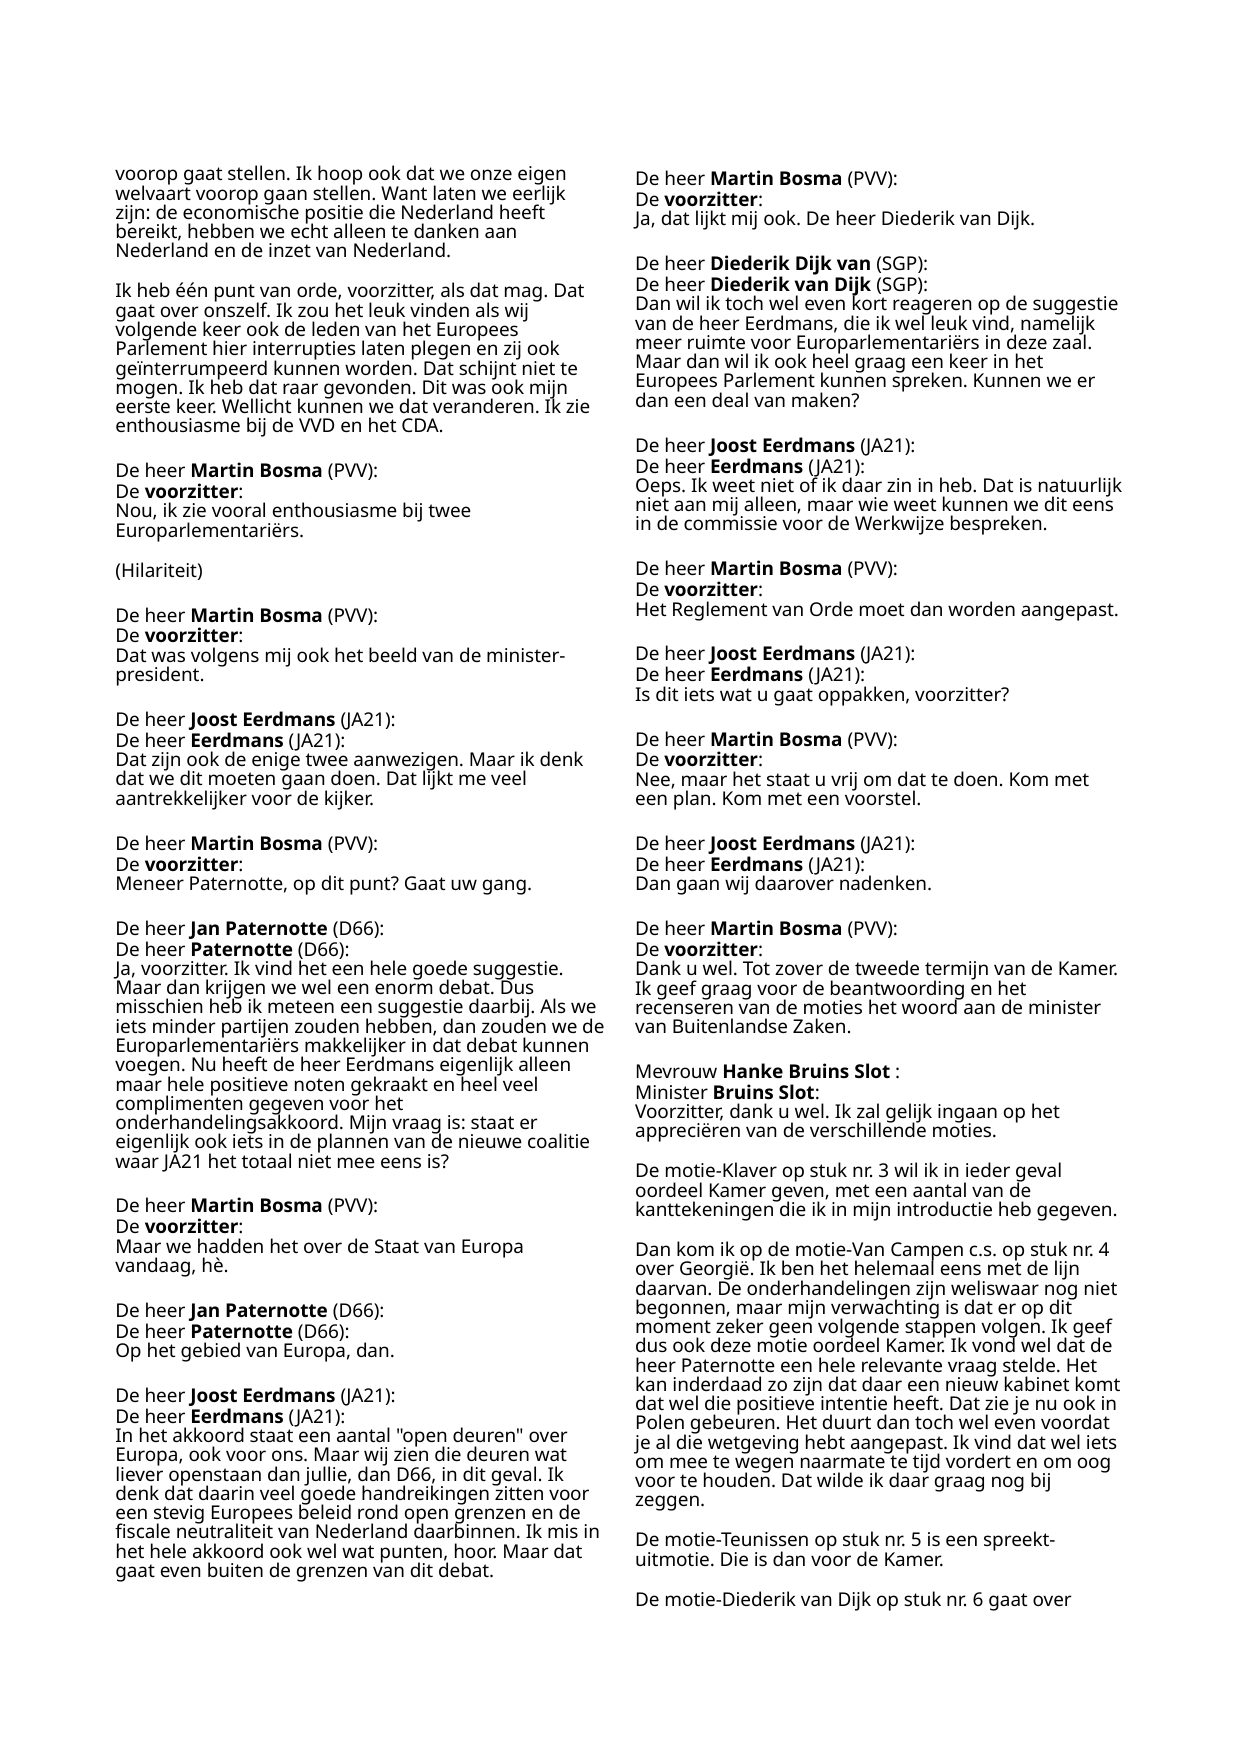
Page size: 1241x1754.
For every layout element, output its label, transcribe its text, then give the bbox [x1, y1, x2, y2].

text In het akkoord staat een aantal "open deuren" over Europa, ook voor ons. Maar wij zien die deuren wat liever openstaan dan jullie, dan D66, in dit geval. Ik denk dat daarin veel goede handreikingen zitten voor een stevig Europees beleid rond open grenzen en de fiscale neutraliteit van Nederland daarbinnen. Ik mis in het hele akkoord ook wel wat punten, hoor. Maar dat gaat even buiten de grenzen van dit debat. [115, 1427, 605, 1581]
text De heer Eerdmans (JA21): [635, 458, 1125, 477]
text De motie-Teunissen op stuk nr. 5 is een spreekt-uitmotie. Die is dan voor de Kamer. [635, 1531, 1125, 1570]
text De heer Jan Paternotte (D66): [115, 1297, 605, 1323]
text De voorzitter: [635, 191, 1125, 210]
text De voorzitter: [115, 483, 605, 502]
text De heer Joost Eerdmans (JA21): [635, 432, 1125, 458]
text De heer Eerdmans (JA21): [115, 1408, 605, 1427]
text De motie-Klaver op stuk nr. 3 wil ik in ieder geval oordeel Kamer geven, met een aantal van de kanttekeningen die ik in mijn introductie heb gegeven. [635, 1162, 1125, 1220]
text De voorzitter: [115, 1218, 605, 1238]
text De heer Martin Bosma (PVV): [635, 726, 1125, 751]
text Is dit iets wat u gaat oppakken, voorzitter? [635, 686, 1125, 705]
text Dat zijn ook de enige twee aanwezigen. Maar ik denk dat we dit moeten gaan doen. Dat lijkt me veel aantrekkelijker voor de kijker. [115, 751, 605, 809]
text De heer Joost Eerdmans (JA21): [635, 641, 1125, 666]
text Ik heb één punt van orde, voorzitter, als dat mag. Dat gaat over onszelf. Ik zou het leuk vinden als wij volgende keer ook de leden van het Europees Parlement hier interrupties laten plegen en zij ook geïnterrumpeerd kunnen worden. Dat schijnt niet te mogen. Ik heb dat raar gevonden. Dit was ook mijn eerste keer. Wellicht kunnen we dat veranderen. Ik zie enthousiasme bij de VVD en het CDA. [115, 282, 605, 437]
text De voorzitter: [635, 751, 1125, 771]
text Ja, voorzitter. Ik vind het een hele goede suggestie. Maar dan krijgen we wel een enorm debat. Dus misschien heb ik meteen een suggestie daarbij. Als we iets minder partijen zouden hebben, dan zouden we de Europarlementariërs makkelijker in dat debat kunnen voegen. Nu heeft de heer Eerdmans eigenlijk alleen maar hele positieve noten gekraakt en heel veel complimenten gegeven voor het onderhandelingsakkoord. Mijn vraag is: staat er eigenlijk ook iets in de plannen van de nieuwe coalitie waar JA21 het totaal niet mee eens is? [115, 960, 605, 1172]
text De heer Joost Eerdmans (JA21): [115, 1382, 605, 1408]
text Dank u wel. Tot zover de tweede termijn van de Kamer. Ik geef graag voor de beantwoording en het recenseren van de moties het woord aan de minister van Buitenlandse Zaken. [635, 960, 1125, 1037]
text De voorzitter: [115, 856, 605, 875]
text De voorzitter: [635, 941, 1125, 960]
text Meneer Paternotte, op dit punt? Gaat uw gang. [115, 875, 605, 894]
text (Hilariteit) [115, 562, 605, 581]
text De heer Jan Paternotte (D66): [115, 915, 605, 941]
text De heer Paternotte (D66): [115, 1323, 605, 1342]
text Dan kom ik op de motie-Van Campen c.s. op stuk nr. 4 over Georgië. Ik ben het helemaal eens met de lijn daarvan. De onderhandelingen zijn weliswaar nog niet begonnen, maar mijn verwachting is dat er op dit moment zeker geen volgende stappen volgen. Ik geef dus ook deze motie oordeel Kamer. Ik vond wel dat de heer Paternotte een hele relevante vraag stelde. Het kan inderdaad zo zijn dat daar een nieuw kabinet komt dat wel die positieve intentie heeft. Dat zie je nu ook in Polen gebeuren. Het duurt dan toch wel even voordat je al die wetgeving hebt aangepast. Ik vind dat wel iets om mee te wegen naarmate te tijd vordert en om oog voor te houden. Dat wilde ik daar graag nog bij zeggen. [635, 1241, 1125, 1511]
text Nou, ik zie vooral enthousiasme bij twee Europarlementariërs. [115, 502, 605, 541]
text De heer Martin Bosma (PVV): [115, 830, 605, 856]
text Minister Bruins Slot: [635, 1084, 1125, 1103]
text De heer Martin Bosma (PVV): [635, 165, 1125, 191]
text Dan wil ik toch wel even kort reageren op de suggestie van de heer Eerdmans, die ik wel leuk vind, namelijk meer ruimte voor Europarlementariërs in deze zaal. Maar dan wil ik ook heel graag een keer in het Europees Parlement kunnen spreken. Kunnen we er dan een deal van maken? [635, 295, 1125, 411]
text Dan gaan wij daarover nadenken. [635, 875, 1125, 894]
text De heer Martin Bosma (PVV): [635, 556, 1125, 581]
text De heer Martin Bosma (PVV): [115, 457, 605, 483]
text De heer Martin Bosma (PVV): [635, 915, 1125, 941]
text Op het gebied van Europa, dan. [115, 1342, 605, 1361]
text De heer Eerdmans (JA21): [635, 856, 1125, 875]
text De heer Eerdmans (JA21): [115, 732, 605, 751]
text De heer Joost Eerdmans (JA21): [635, 830, 1125, 856]
text De heer Eerdmans (JA21): [635, 666, 1125, 686]
text Mevrouw Hanke Bruins Slot : [635, 1058, 1125, 1084]
text De heer Paternotte (D66): [115, 941, 605, 960]
text De motie-Diederik van Dijk op stuk nr. 6 gaat over [635, 1591, 1125, 1610]
text De heer Joost Eerdmans (JA21): [115, 706, 605, 732]
text Voorzitter, dank u wel. Ik zal gelijk ingaan op het appreciëren van de verschillende moties. [635, 1103, 1125, 1142]
text De heer Diederik Dijk van (SGP): [635, 250, 1125, 276]
text De heer Martin Bosma (PVV): [115, 1193, 605, 1218]
text Oeps. Ik weet niet of ik daar zin in heb. Dat is natuurlijk niet aan mij alleen, maar wie weet kunnen we dit eens in de commissie voor de Werkwijze bespreken. [635, 477, 1125, 535]
text Maar we hadden het over de Staat van Europa vandaag, hè. [115, 1238, 605, 1276]
text voorop gaat stellen. Ik hoop ook dat we onze eigen welvaart voorop gaan stellen. Want laten we eerlijk zijn: de economische positie die Nederland heeft bereikt, hebben we echt alleen te danken aan Nederland en de inzet van Nederland. [115, 165, 605, 262]
text Nee, maar het staat u vrij om dat te doen. Kom met een plan. Kom met een voorstel. [635, 771, 1125, 809]
text De heer Diederik van Dijk (SGP): [635, 276, 1125, 295]
text De heer Martin Bosma (PVV): [115, 602, 605, 627]
text Dat was volgens mij ook het beeld van de minister-president. [115, 647, 605, 685]
text De voorzitter: [115, 627, 605, 647]
text Het Reglement van Orde moet dan worden aangepast. [635, 601, 1125, 620]
text Ja, dat lijkt mij ook. De heer Diederik van Dijk. [635, 210, 1125, 229]
text De voorzitter: [635, 581, 1125, 601]
